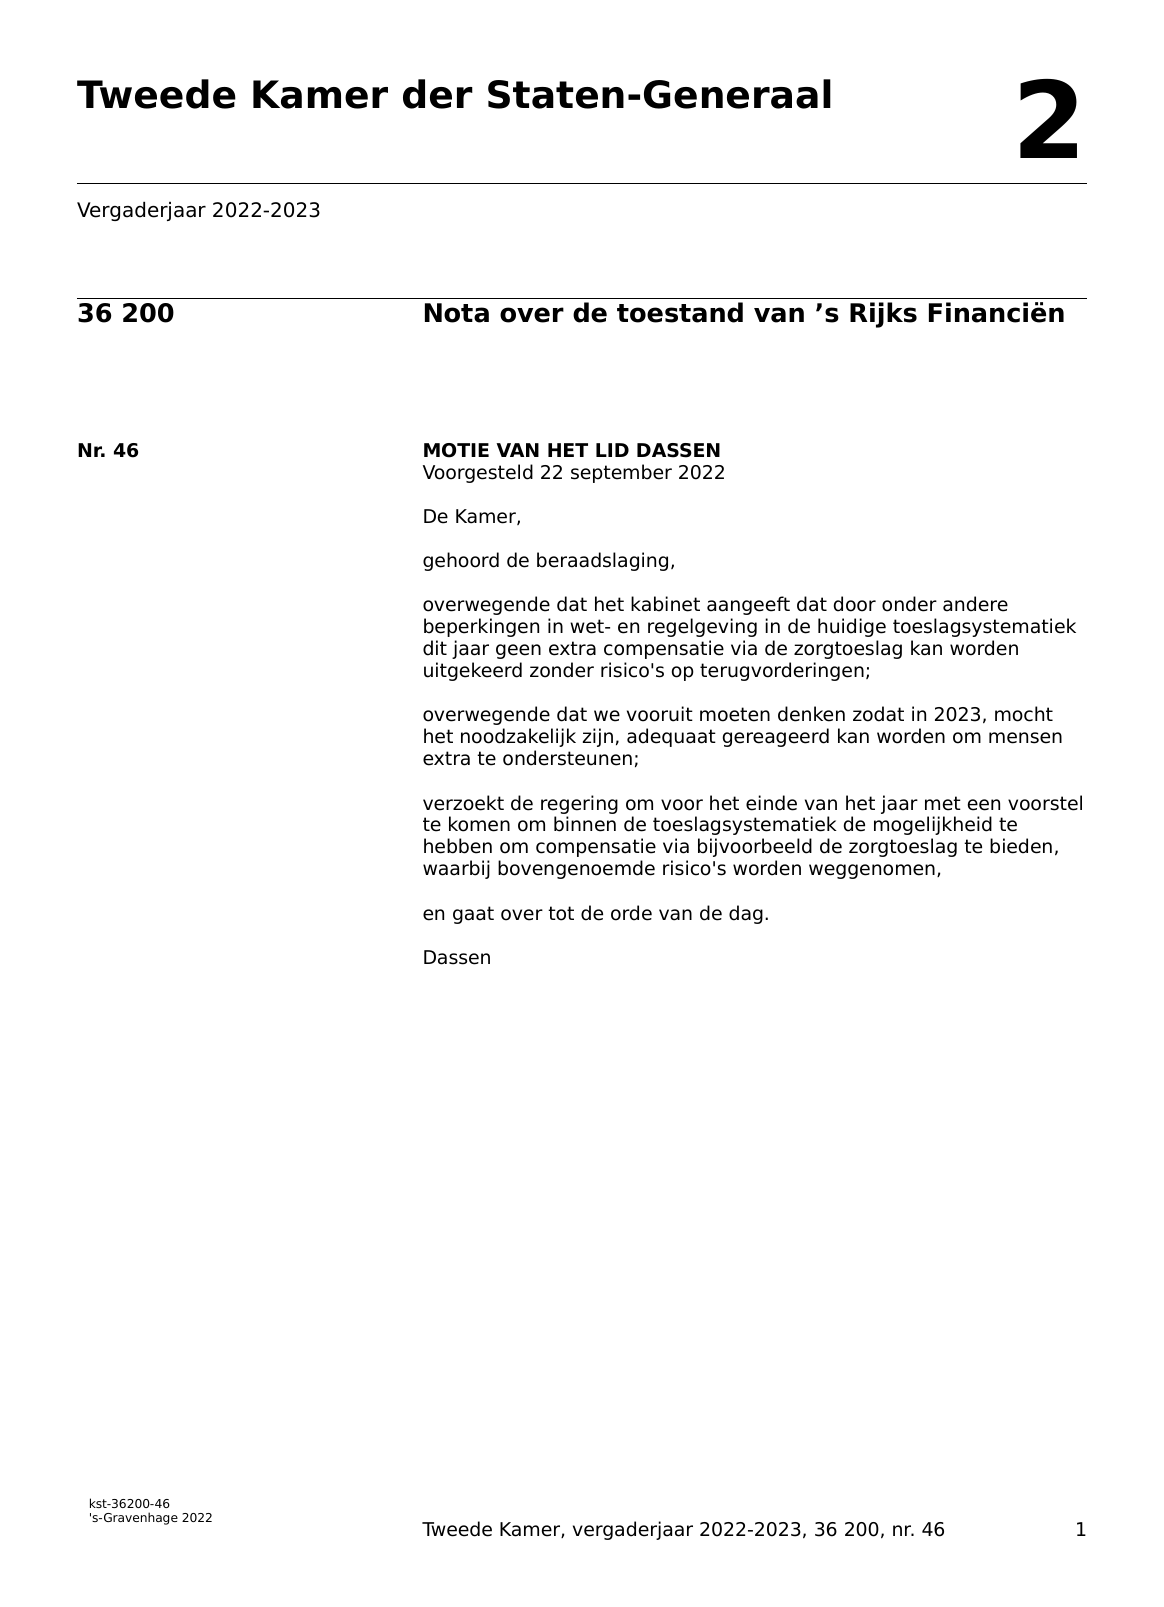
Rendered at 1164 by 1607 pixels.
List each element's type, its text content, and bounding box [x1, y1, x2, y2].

text kst-36200-46 [88, 1497, 323, 1511]
text 's-Gravenhage 2022 [88, 1511, 323, 1525]
text Dassen [422, 947, 1087, 969]
table_header 2 [886, 59, 1087, 183]
table_cell Vergaderjaar 2022-2023 [77, 184, 1087, 298]
text overwegende dat het kabinet aangeeft dat door onder andere beperkingen in wet- en regelgeving in de huidige toeslagsystematiek dit jaar geen extra compensatie via de zorgtoeslag kan worden uitgekeerd zonder risico's op terugvorderingen; [422, 594, 1087, 682]
table_header Tweede Kamer der Staten-Generaal [77, 59, 886, 183]
text overwegende dat we vooruit moeten denken zodat in 2023, mocht het noodzakelijk zijn, adequaat gereageerd kan worden om mensen extra te ondersteunen; [422, 704, 1087, 770]
text Voorgesteld 22 september 2022 [422, 462, 1087, 484]
text verzoekt de regering om voor het einde van het jaar met een voorstel te komen om binnen de toeslagsystematiek de mogelijkheid te hebben om compensatie via bijvoorbeeld de zorgtoeslag te bieden, waarbij bovengenoemde risico's worden weggenomen, [422, 792, 1087, 880]
text en gaat over tot de orde van de dag. [422, 902, 1087, 924]
subtitle Nr. 46 MOTIE VAN HET LID DASSEN [77, 440, 1087, 462]
subtitle 36 200 Nota over de toestand van ’s Rijks Financiën [77, 299, 1087, 329]
text De Kamer, [422, 506, 1087, 528]
text gehoord de beraadslaging, [422, 550, 1087, 572]
